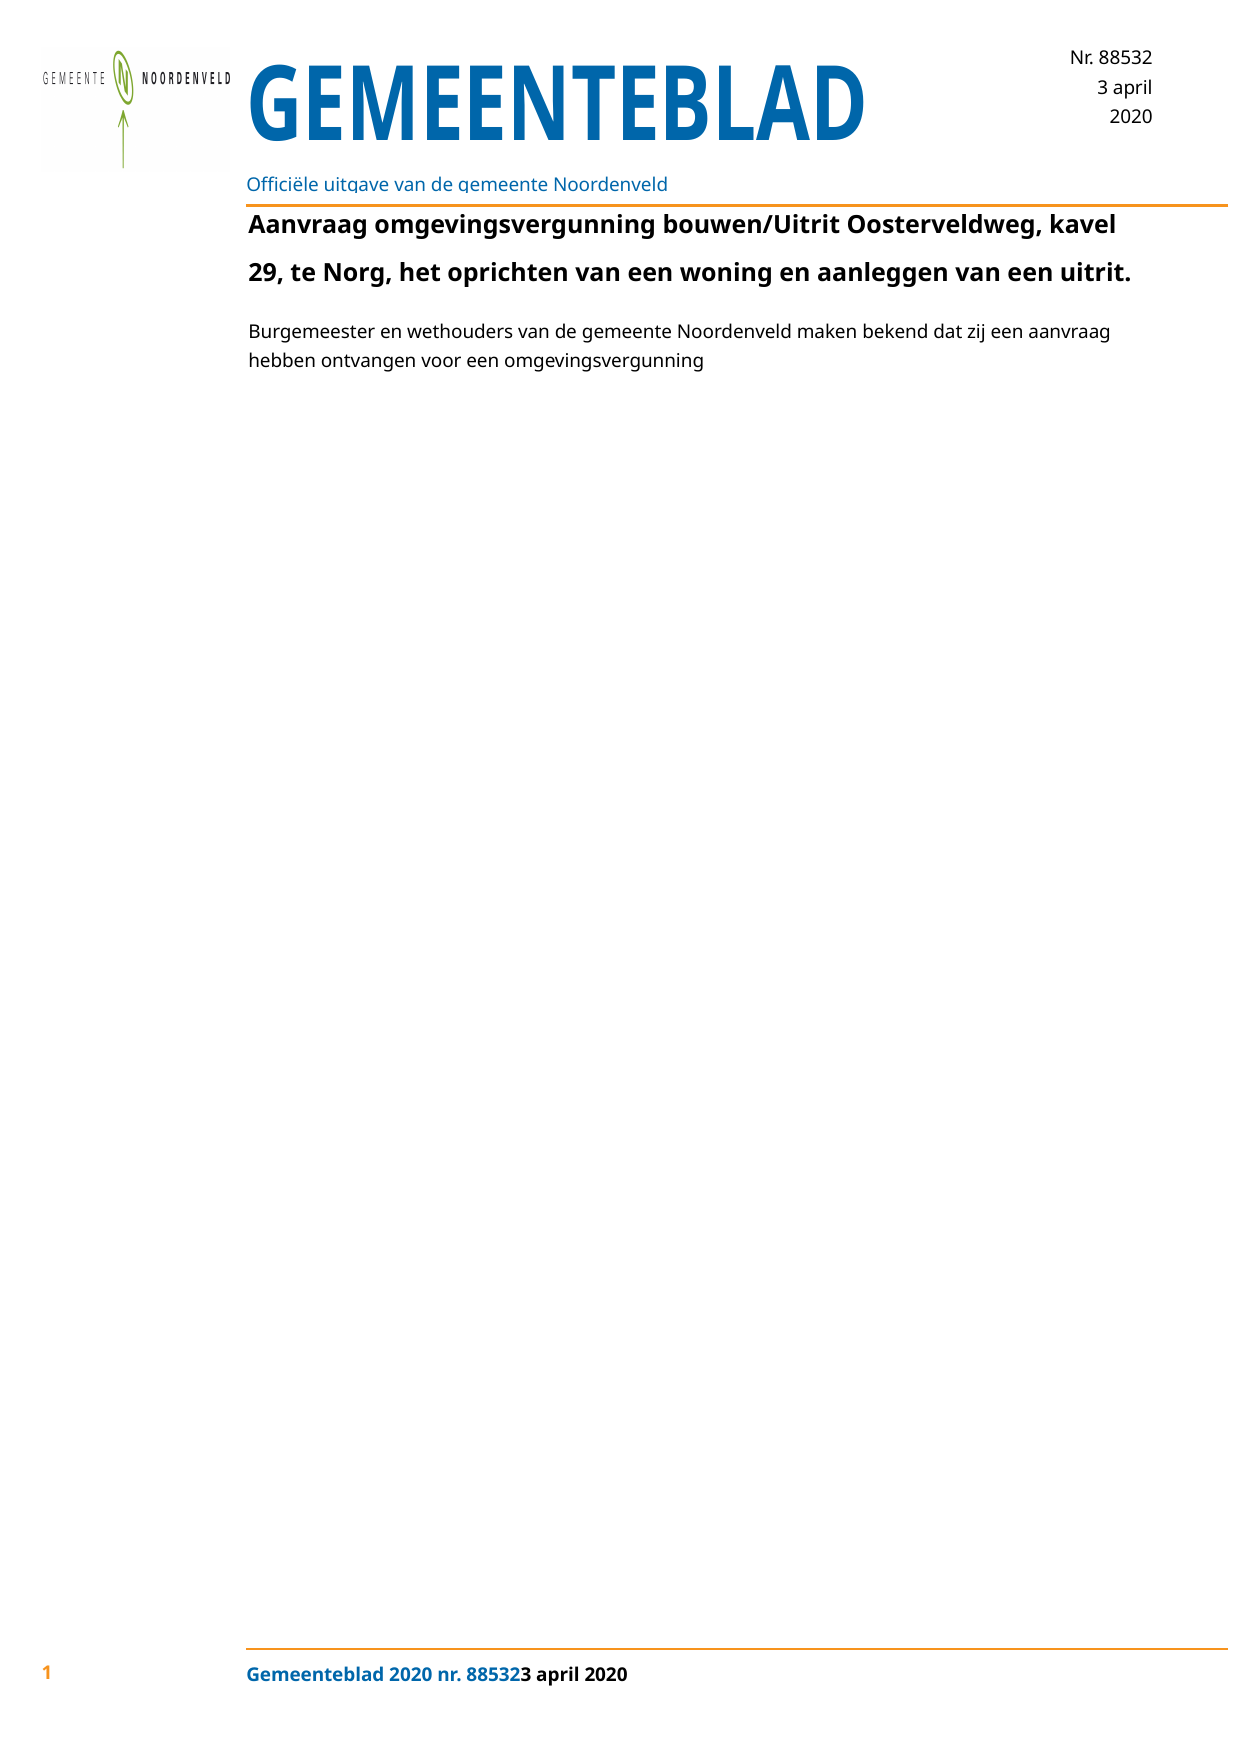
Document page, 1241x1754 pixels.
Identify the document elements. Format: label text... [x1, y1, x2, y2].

text Aanvraag omgevingsvergunning bouwen/Uitrit Oosterveldweg, kavel 29, te Norg, het oprichten van een woning en aanleggen van een uitrit. [248, 207, 1152, 288]
picture [41, 47, 231, 172]
text Burgemeester en wethouders van de gemeente Noordenveld maken bekend dat zij een aanvraag hebben ontvangen voor een omgevingsvergunning [248, 318, 1152, 373]
